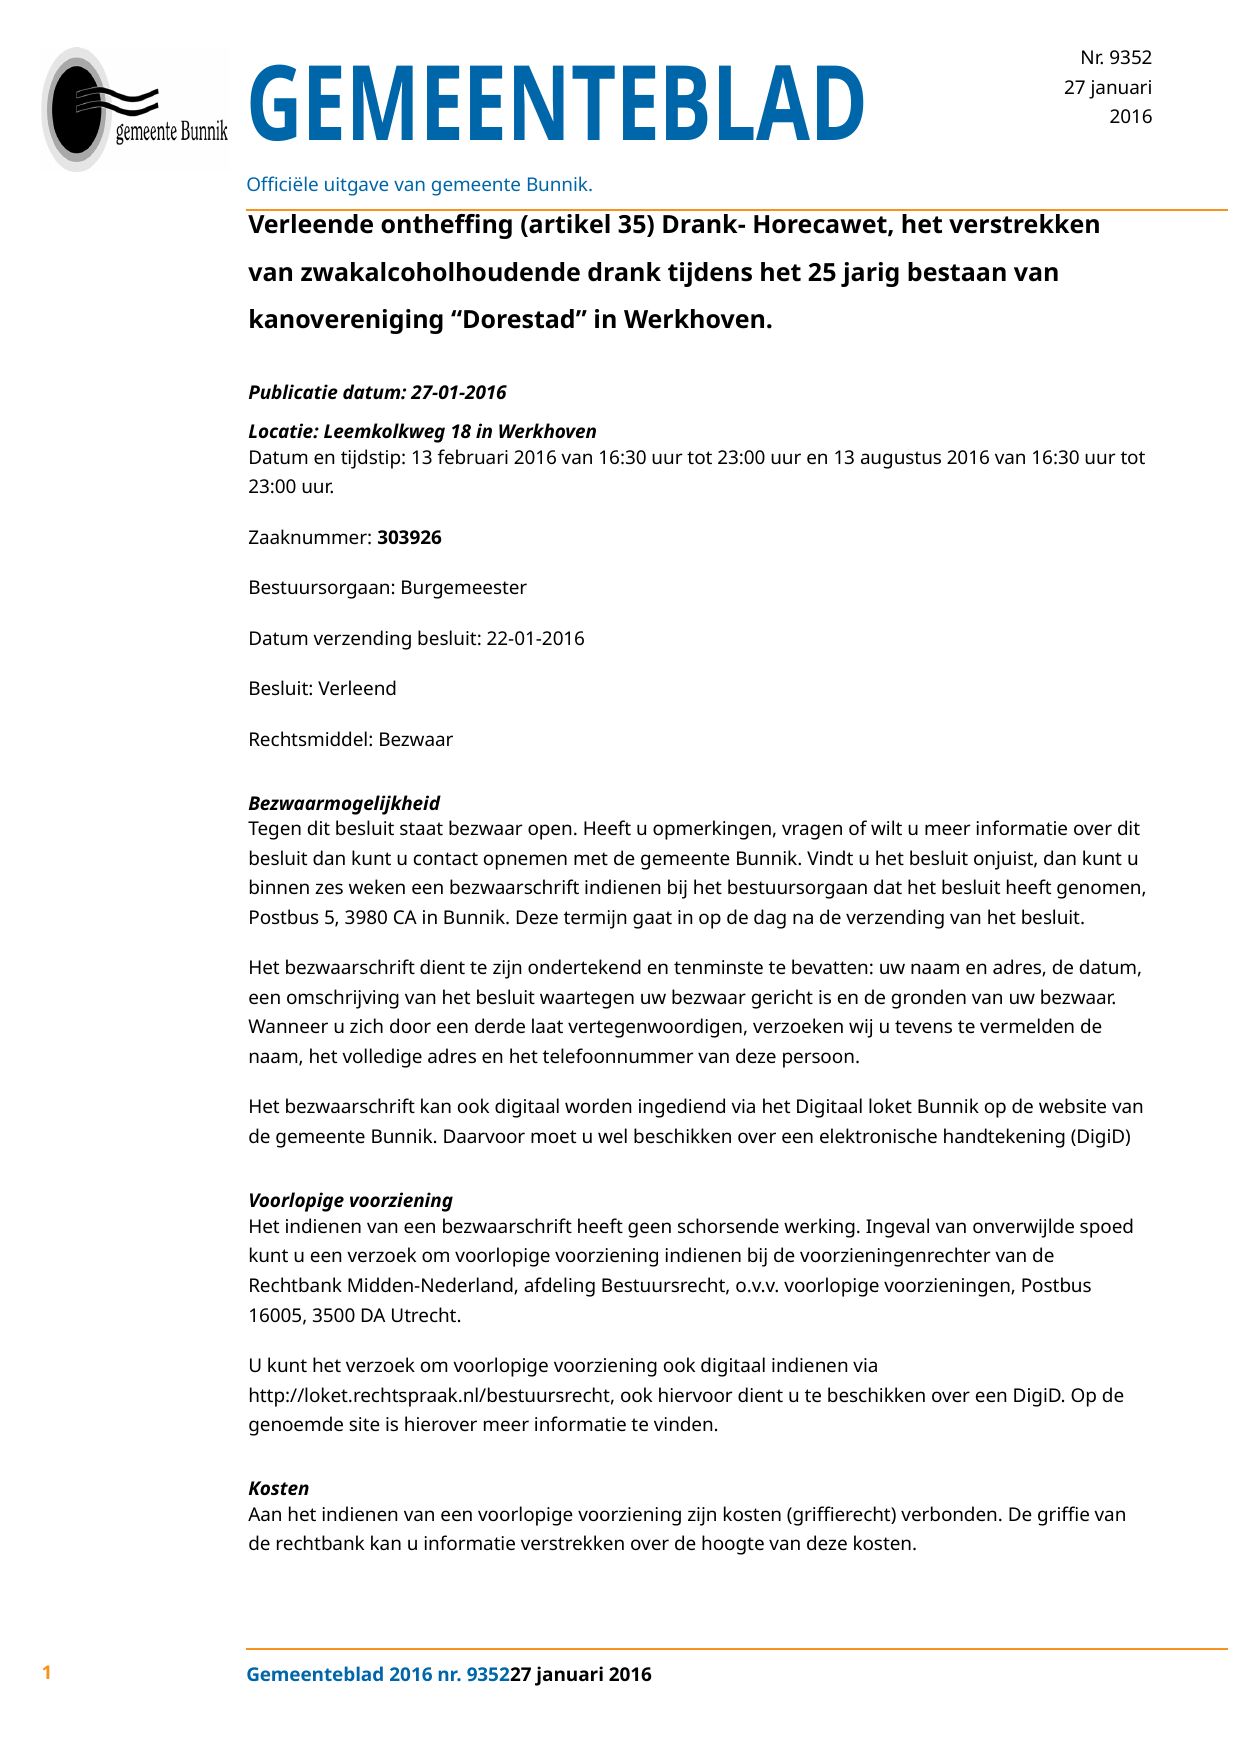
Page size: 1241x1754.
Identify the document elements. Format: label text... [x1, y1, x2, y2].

text Verleende ontheffing (artikel 35) Drank- Horecawet, het verstrekken van zwakalcoholhoudende drank tijdens het 25 jarig bestaan van kanovereniging “Dorestad” in Werkhoven. [248, 211, 1152, 336]
text Het indienen van een bezwaarschrift heeft geen schorsende werking. Ingeval van onverwijlde spoed kunt u een verzoek om voorlopige voorziening indienen bij de voorzieningenrechter van de Rechtbank Midden-Nederland, afdeling Bestuursrecht, o.v.v. voorlopige voorzieningen, Postbus 16005, 3500 DA Utrecht. [248, 1213, 1152, 1327]
text Besluit: Verleend [248, 675, 1152, 701]
text Bestuursorgaan: Burgemeester [248, 574, 1152, 600]
text Bezwaarmogelijkheid [248, 790, 1152, 815]
text Het bezwaarschrift dient te zijn ondertekend en tenminste te bevatten: uw naam en adres, de datum, een omschrijving van het besluit waartegen uw bezwaar gericht is en de gronden van uw bezwaar. Wanneer u zich door een derde laat vertegenwoordigen, verzoeken wij u tevens te vermelden de naam, het volledige adres en het telefoonnummer van deze persoon. [248, 954, 1152, 1069]
text Aan het indienen van een voorlopige voorziening zijn kosten (griffierecht) verbonden. De griffie van de rechtbank kan u informatie verstrekken over de hoogte van deze kosten. [248, 1501, 1152, 1556]
text Zaaknummer: 303926 [248, 524, 1152, 550]
text Locatie: Leemkolkweg 18 in Werkhoven [248, 418, 1152, 444]
text U kunt het verzoek om voorlopige voorziening ook digitaal indienen via http://loket.rechtspraak.nl/bestuursrecht, ook hiervoor dient u te beschikken over een DigiD. Op de genoemde site is hierover meer informatie te vinden. [248, 1352, 1152, 1437]
picture [41, 47, 231, 172]
text Publicatie datum: 27-01-2016 [248, 379, 1152, 405]
text Het bezwaarschrift kan ook digitaal worden ingediend via het Digitaal loket Bunnik op de website van de gemeente Bunnik. Daarvoor moet u wel beschikken over een elektronische handtekening (DigiD) [248, 1094, 1152, 1149]
text Rechtsmiddel: Bezwaar [248, 726, 1152, 751]
text Datum verzending besluit: 22-01-2016 [248, 625, 1152, 651]
text Kosten [248, 1475, 1152, 1501]
text Voorlopige voorziening [248, 1187, 1152, 1213]
text Tegen dit besluit staat bezwaar open. Heeft u opmerkingen, vragen of wilt u meer informatie over dit besluit dan kunt u contact opnemen met de gemeente Bunnik. Vindt u het besluit onjuist, dan kunt u binnen zes weken een bezwaarschrift indienen bij het bestuursorgaan dat het besluit heeft genomen, Postbus 5, 3980 CA in Bunnik. Deze termijn gaat in op de dag na de verzending van het besluit. [248, 815, 1152, 930]
text Datum en tijdstip: 13 februari 2016 van 16:30 uur tot 23:00 uur en 13 augustus 2016 van 16:30 uur tot 23:00 uur. [248, 444, 1152, 499]
